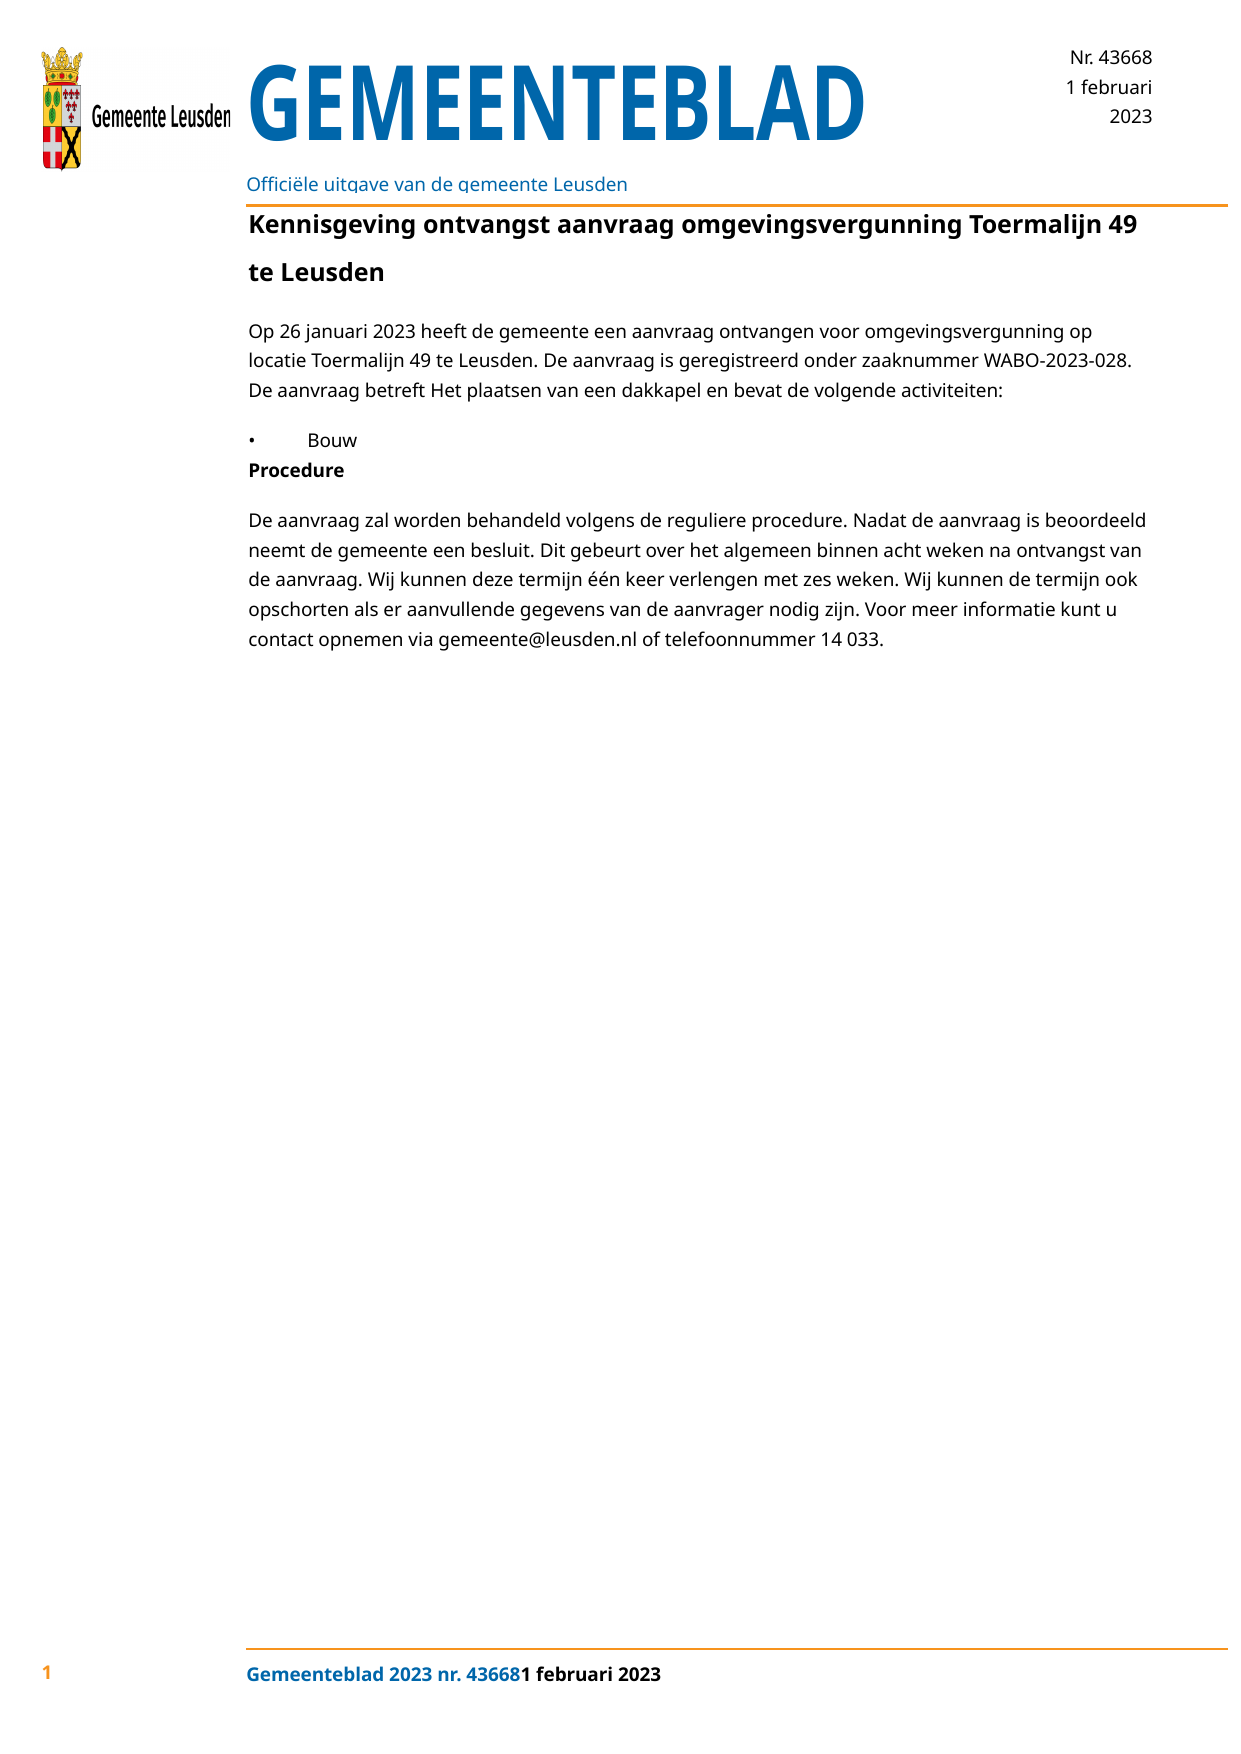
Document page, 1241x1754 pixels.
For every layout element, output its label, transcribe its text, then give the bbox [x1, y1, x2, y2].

text De aanvraag zal worden behandeld volgens de reguliere procedure. Nadat de aanvraag is beoordeeld neemt de gemeente een besluit. Dit gebeurt over het algemeen binnen acht weken na ontvangst van de aanvraag. Wij kunnen deze termijn één keer verlengen met zes weken. Wij kunnen de termijn ook opschorten als er aanvullende gegevens van de aanvrager nodig zijn. Voor meer informatie kunt u contact opnemen via gemeente@leusden.nl of telefoonnummer 14 033. [248, 507, 1152, 652]
list Bouw [248, 427, 1152, 453]
text Op 26 januari 2023 heeft de gemeente een aanvraag ontvangen voor omgevingsvergunning op locatie Toermalijn 49 te Leusden. De aanvraag is geregistreerd onder zaaknummer WABO-2023-028. De aanvraag betreft Het plaatsen van een dakkapel en bevat de volgende activiteiten: [248, 318, 1152, 403]
picture [41, 47, 231, 172]
text Procedure [248, 457, 1152, 483]
text Kennisgeving ontvangst aanvraag omgevingsvergunning Toermalijn 49 te Leusden [248, 207, 1152, 288]
